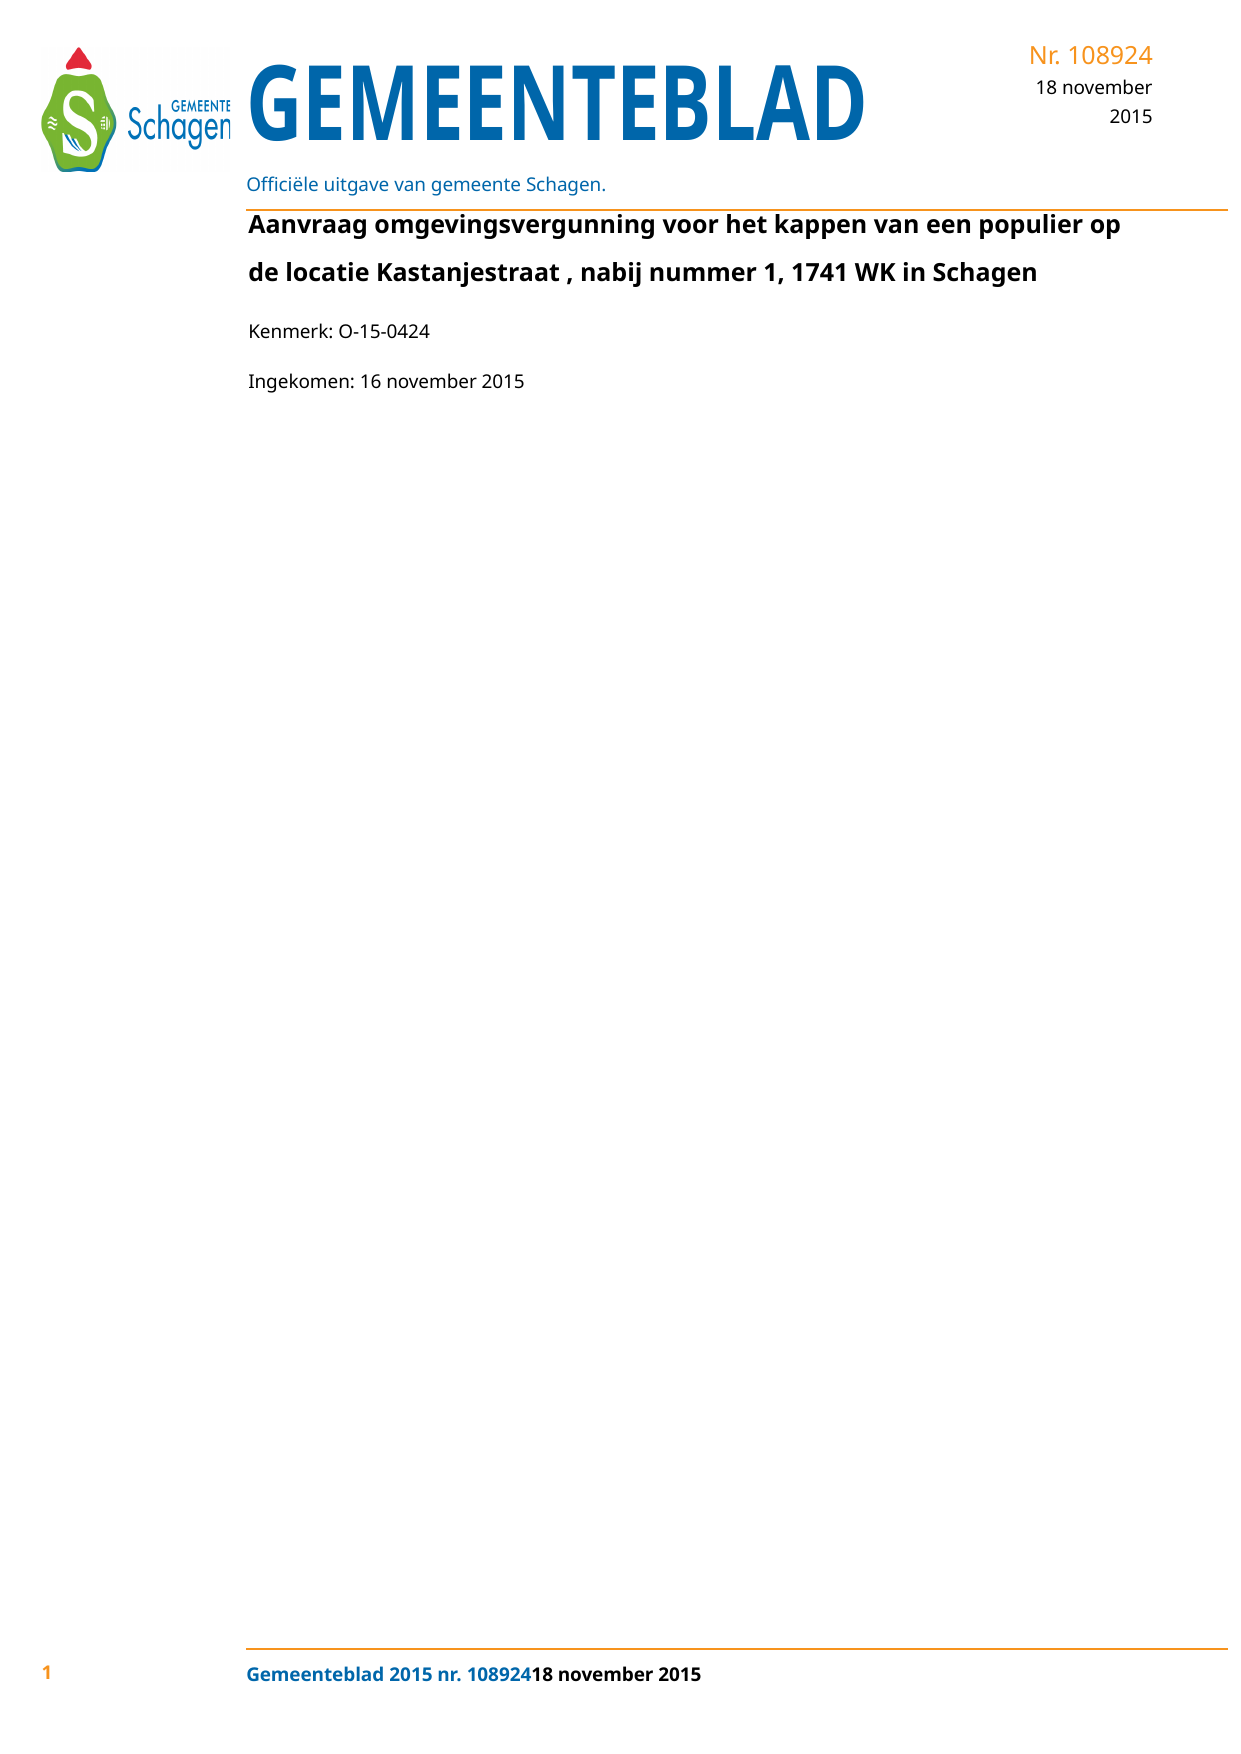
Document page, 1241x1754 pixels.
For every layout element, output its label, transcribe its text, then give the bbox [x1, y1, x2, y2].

text Aanvraag omgevingsvergunning voor het kappen van een populier op de locatie Kastanjestraat , nabij nummer 1, 1741 WK in Schagen [248, 211, 1152, 288]
picture [41, 47, 231, 172]
text Ingekomen: 16 november 2015 [248, 368, 1152, 394]
text Kenmerk: O-15-0424 [248, 318, 1152, 344]
